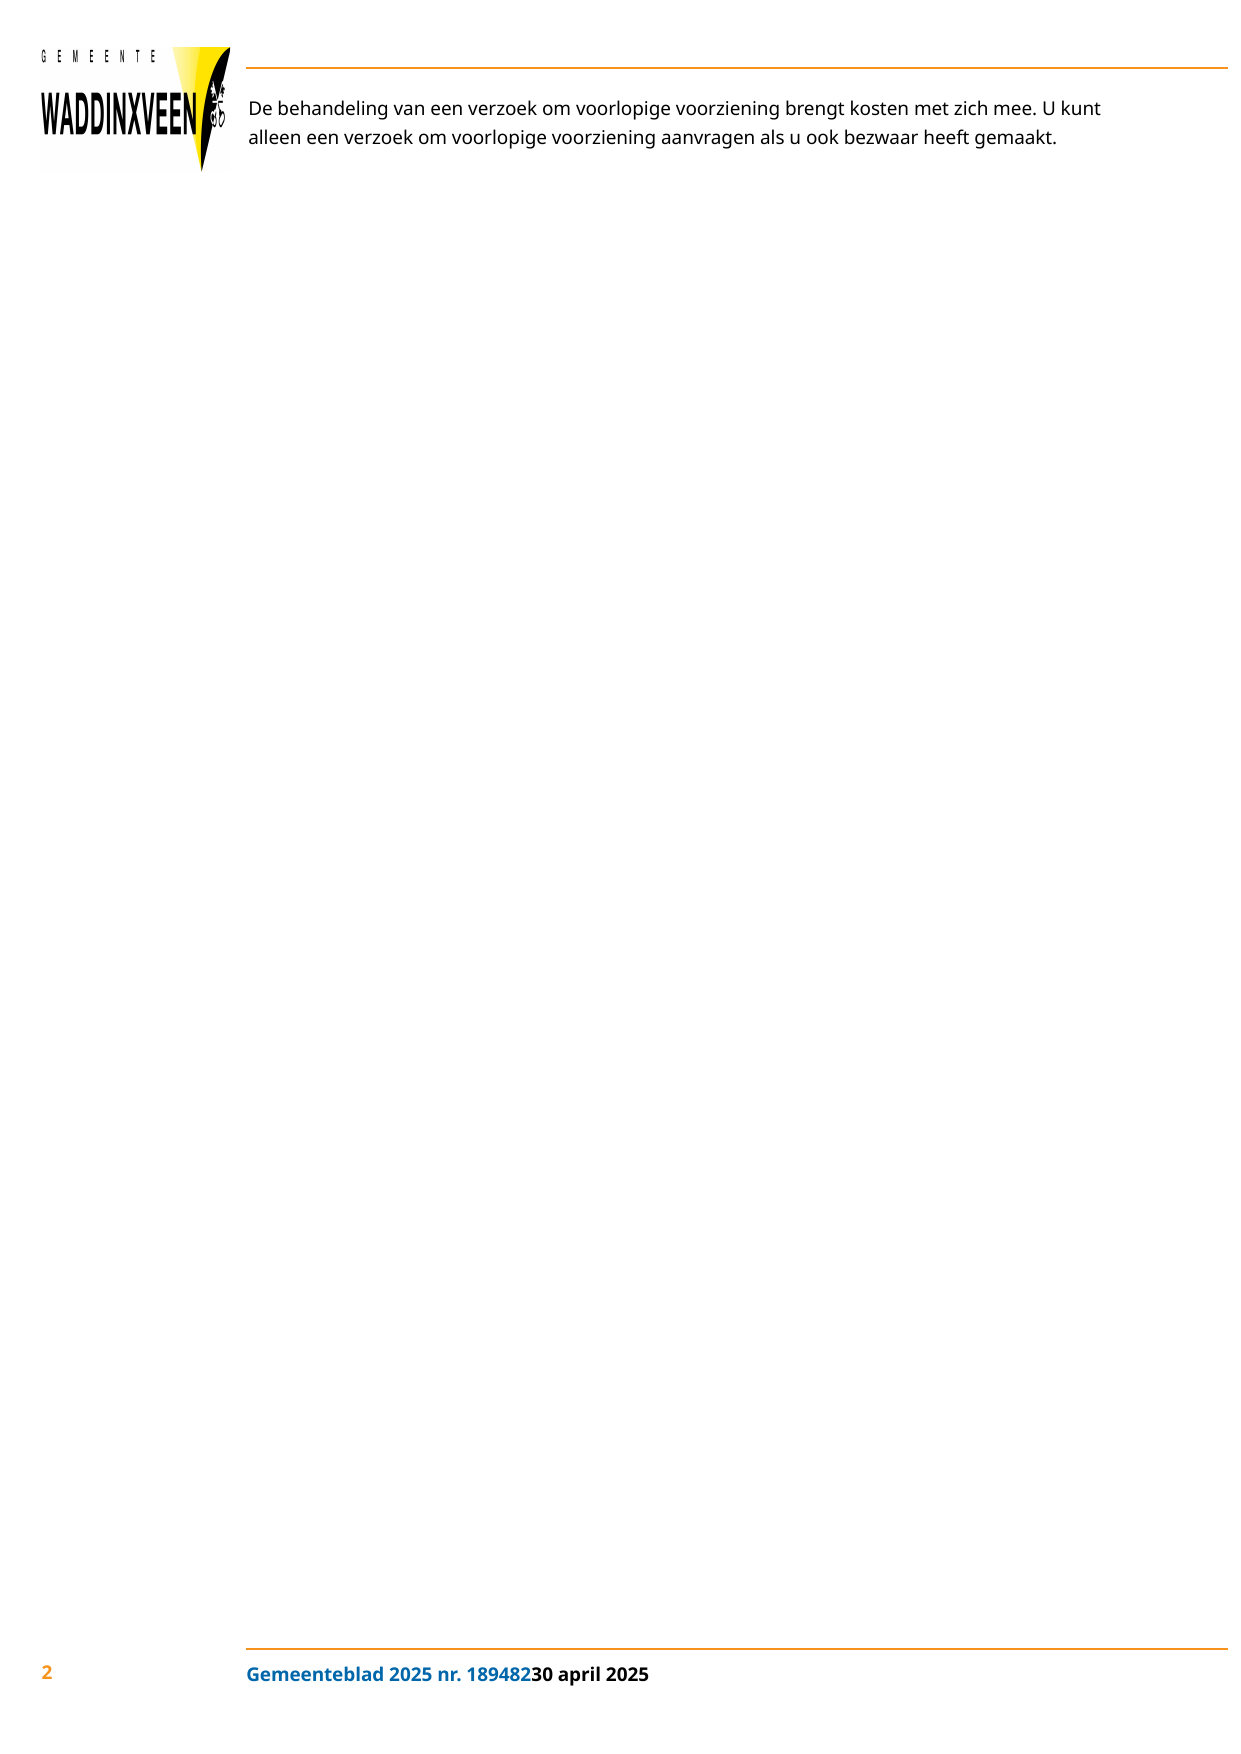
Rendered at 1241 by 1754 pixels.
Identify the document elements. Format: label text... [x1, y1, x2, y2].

text De behandeling van een verzoek om voorlopige voorziening brengt kosten met zich mee. U kunt alleen een verzoek om voorlopige voorziening aanvragen als u ook bezwaar heeft gemaakt. [248, 95, 1152, 150]
picture [41, 47, 231, 172]
